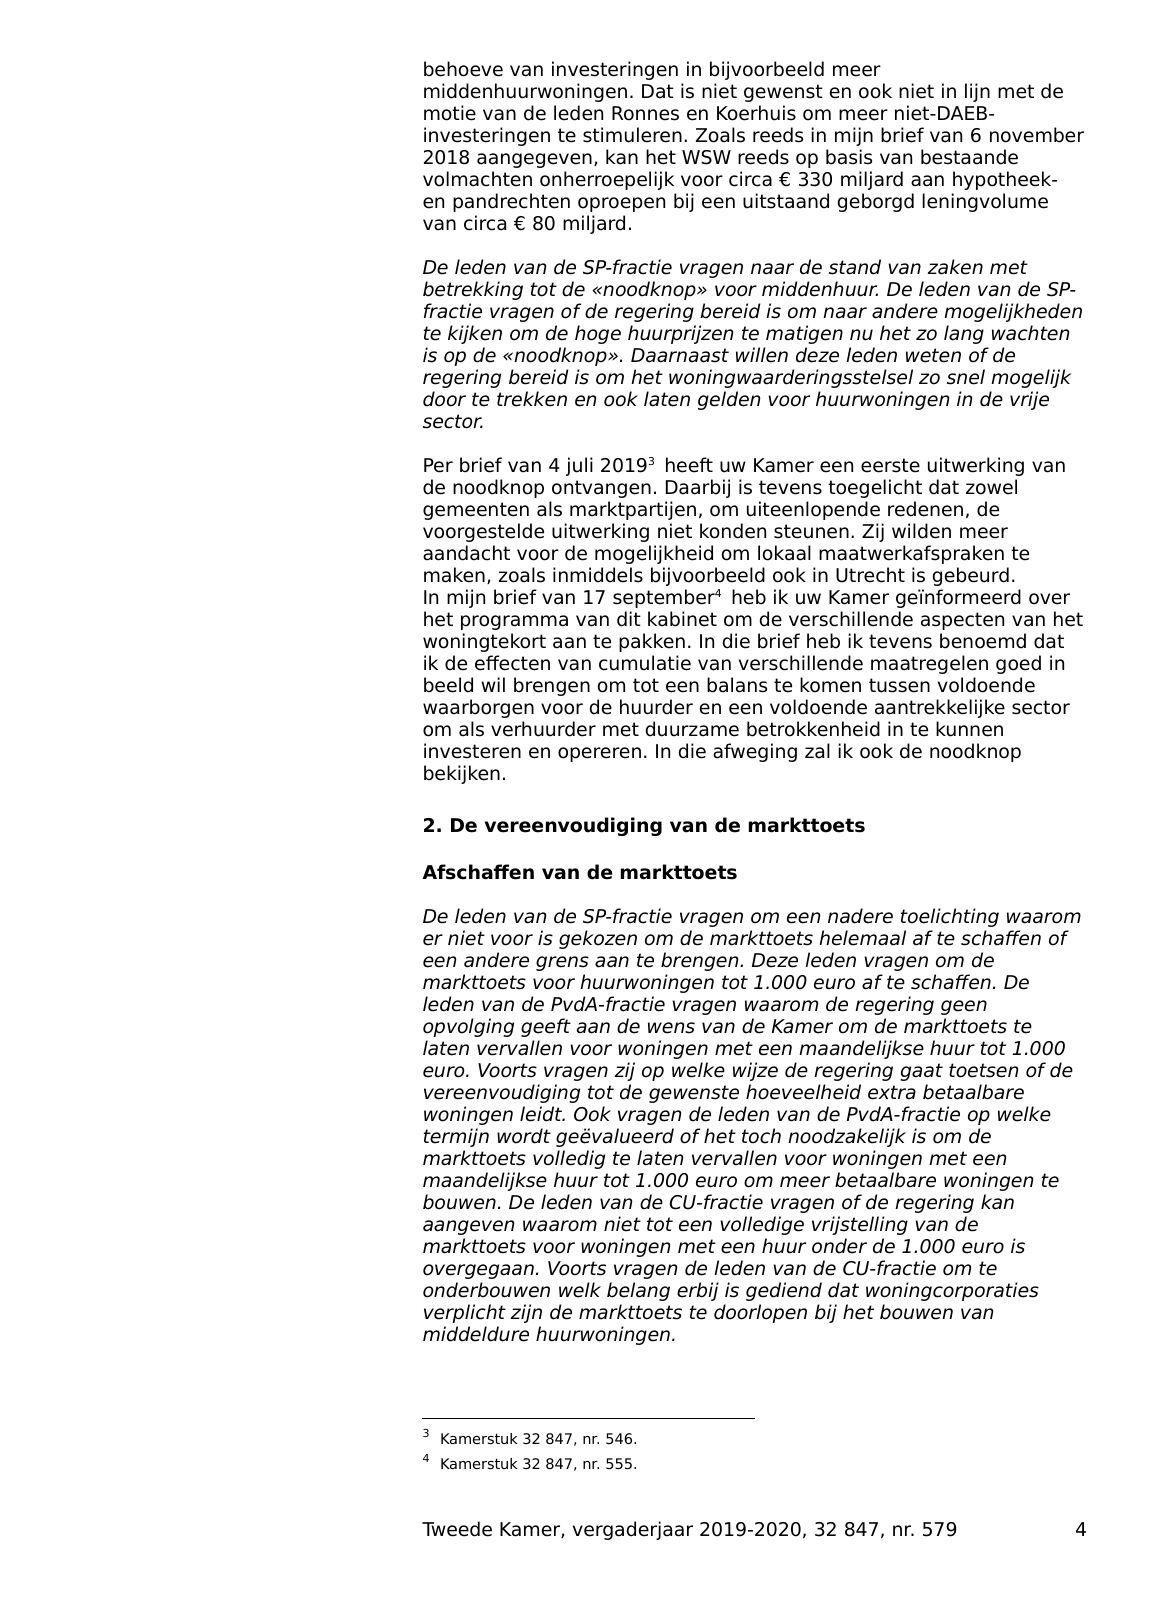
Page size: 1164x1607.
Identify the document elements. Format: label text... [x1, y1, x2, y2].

text In mijn brief van 17 september heb ik uw Kamer geïnformeerd over het programma van dit kabinet om de verschillende aspecten van het woningtekort aan te pakken. In die brief heb ik tevens benoemd dat ik de effecten van cumulatie van verschillende maatregelen goed in beeld wil brengen om tot een balans te komen tussen voldoende waarborgen voor de huurder en een voldoende aantrekkelijke sector om als verhuurder met duurzame betrokkenheid in te kunnen investeren en opereren. In die afweging zal ik ook de noodknop bekijken. [422, 587, 1087, 785]
text behoeve van investeringen in bijvoorbeeld meer middenhuurwoningen. Dat is niet gewenst en ook niet in lijn met de motie van de leden Ronnes en Koerhuis om meer niet-DAEB-investeringen te stimuleren. Zoals reeds in mijn brief van 6 november 2018 aangegeven, kan het WSW reeds op basis van bestaande volmachten onherroepelijk voor circa € 330 miljard aan hypotheek- en pandrechten oproepen bij een uitstaand geborgd leningvolume van circa € 80 miljard. [422, 59, 1087, 235]
text De leden van de SP-fractie vragen naar de stand van zaken met betrekking tot de «noodknop» voor middenhuur. De leden van de SP-fractie vragen of de regering bereid is om naar andere mogelijkheden te kijken om de hoge huurprijzen te matigen nu het zo lang wachten is op de «noodknop». Daarnaast willen deze leden weten of de regering bereid is om het woningwaarderingsstelsel zo snel mogelijk door te trekken en ook laten gelden voor huurwoningen in de vrije sector. [422, 257, 1087, 433]
text Kamerstuk 32 847, nr. 546. [422, 1427, 1087, 1449]
subtitle Afschaffen van de markttoets [422, 862, 1087, 884]
text Per brief van 4 juli 2019 heeft uw Kamer een eerste uitwerking van de noodknop ontvangen. Daarbij is tevens toegelicht dat zowel gemeenten als marktpartijen, om uiteenlopende redenen, de voorgestelde uitwerking niet konden steunen. Zij wilden meer aandacht voor de mogelijkheid om lokaal maatwerkafspraken te maken, zoals inmiddels bijvoorbeeld ook in Utrecht is gebeurd. [422, 455, 1087, 587]
text De leden van de SP-fractie vragen om een nadere toelichting waarom er niet voor is gekozen om de markttoets helemaal af te schaffen of een andere grens aan te brengen. Deze leden vragen om de markttoets voor huurwoningen tot 1.000 euro af te schaffen. De leden van de PvdA-fractie vragen waarom de regering geen opvolging geeft aan de wens van de Kamer om de markttoets te laten vervallen voor woningen met een maandelijkse huur tot 1.000 euro. Voorts vragen zij op welke wijze de regering gaat toetsen of de vereenvoudiging tot de gewenste hoeveelheid extra betaalbare woningen leidt. Ook vragen de leden van de PvdA-fractie op welke termijn wordt geëvalueerd of het toch noodzakelijk is om de markttoets volledig te laten vervallen voor woningen met een maandelijkse huur tot 1.000 euro om meer betaalbare woningen te bouwen. De leden van de CU-fractie vragen of de regering kan aangeven waarom niet tot een volledige vrijstelling van de markttoets voor woningen met een huur onder de 1.000 euro is overgegaan. Voorts vragen de leden van de CU-fractie om te onderbouwen welk belang erbij is gediend dat woningcorporaties verplicht zijn de markttoets te doorlopen bij het bouwen van middeldure huurwoningen. [422, 906, 1087, 1346]
subtitle 2. De vereenvoudiging van de markttoets [422, 815, 1087, 837]
text Kamerstuk 32 847, nr. 555. [422, 1452, 1087, 1474]
